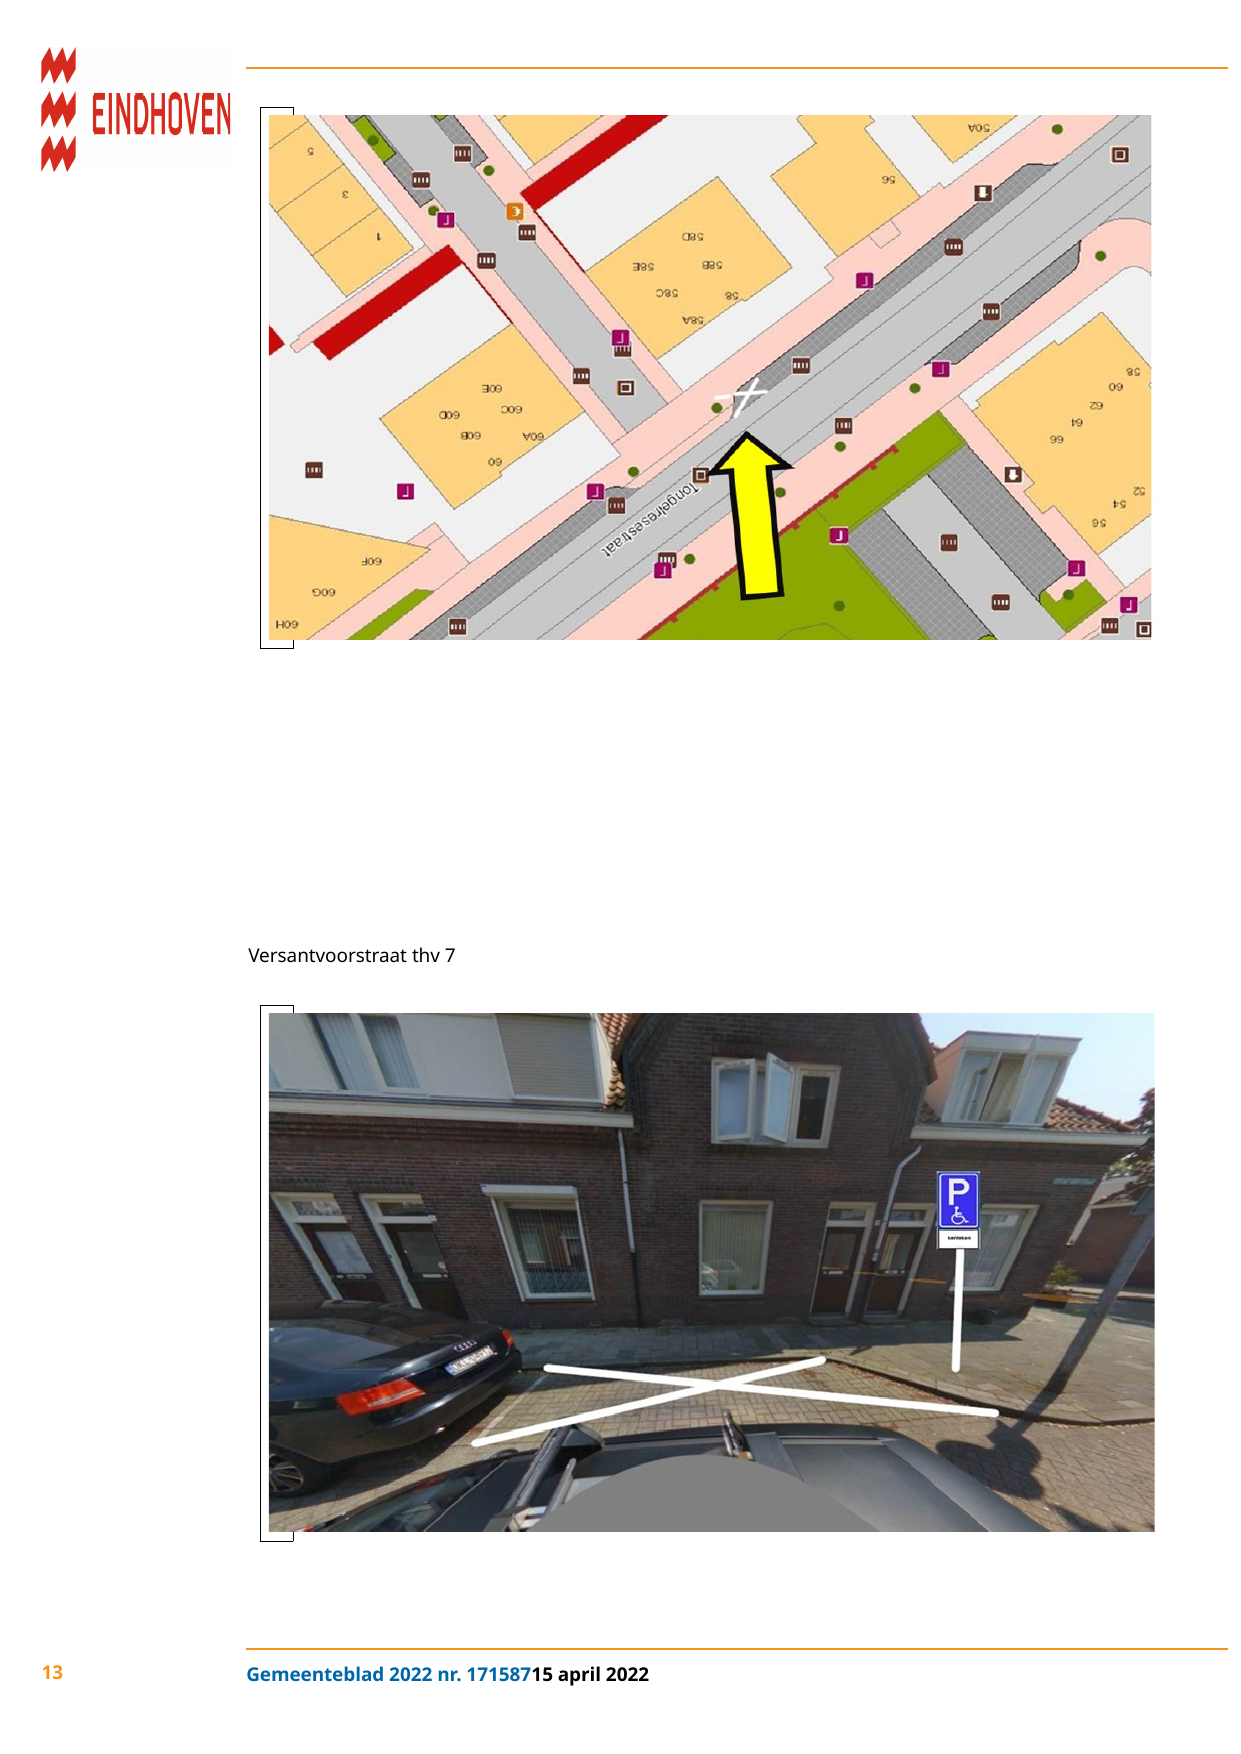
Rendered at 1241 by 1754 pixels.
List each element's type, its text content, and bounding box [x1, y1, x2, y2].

picture [268, 115, 1155, 640]
picture [268, 1013, 1155, 1532]
picture [41, 47, 231, 172]
text Versantvoorstraat thv 7 [248, 943, 1152, 968]
